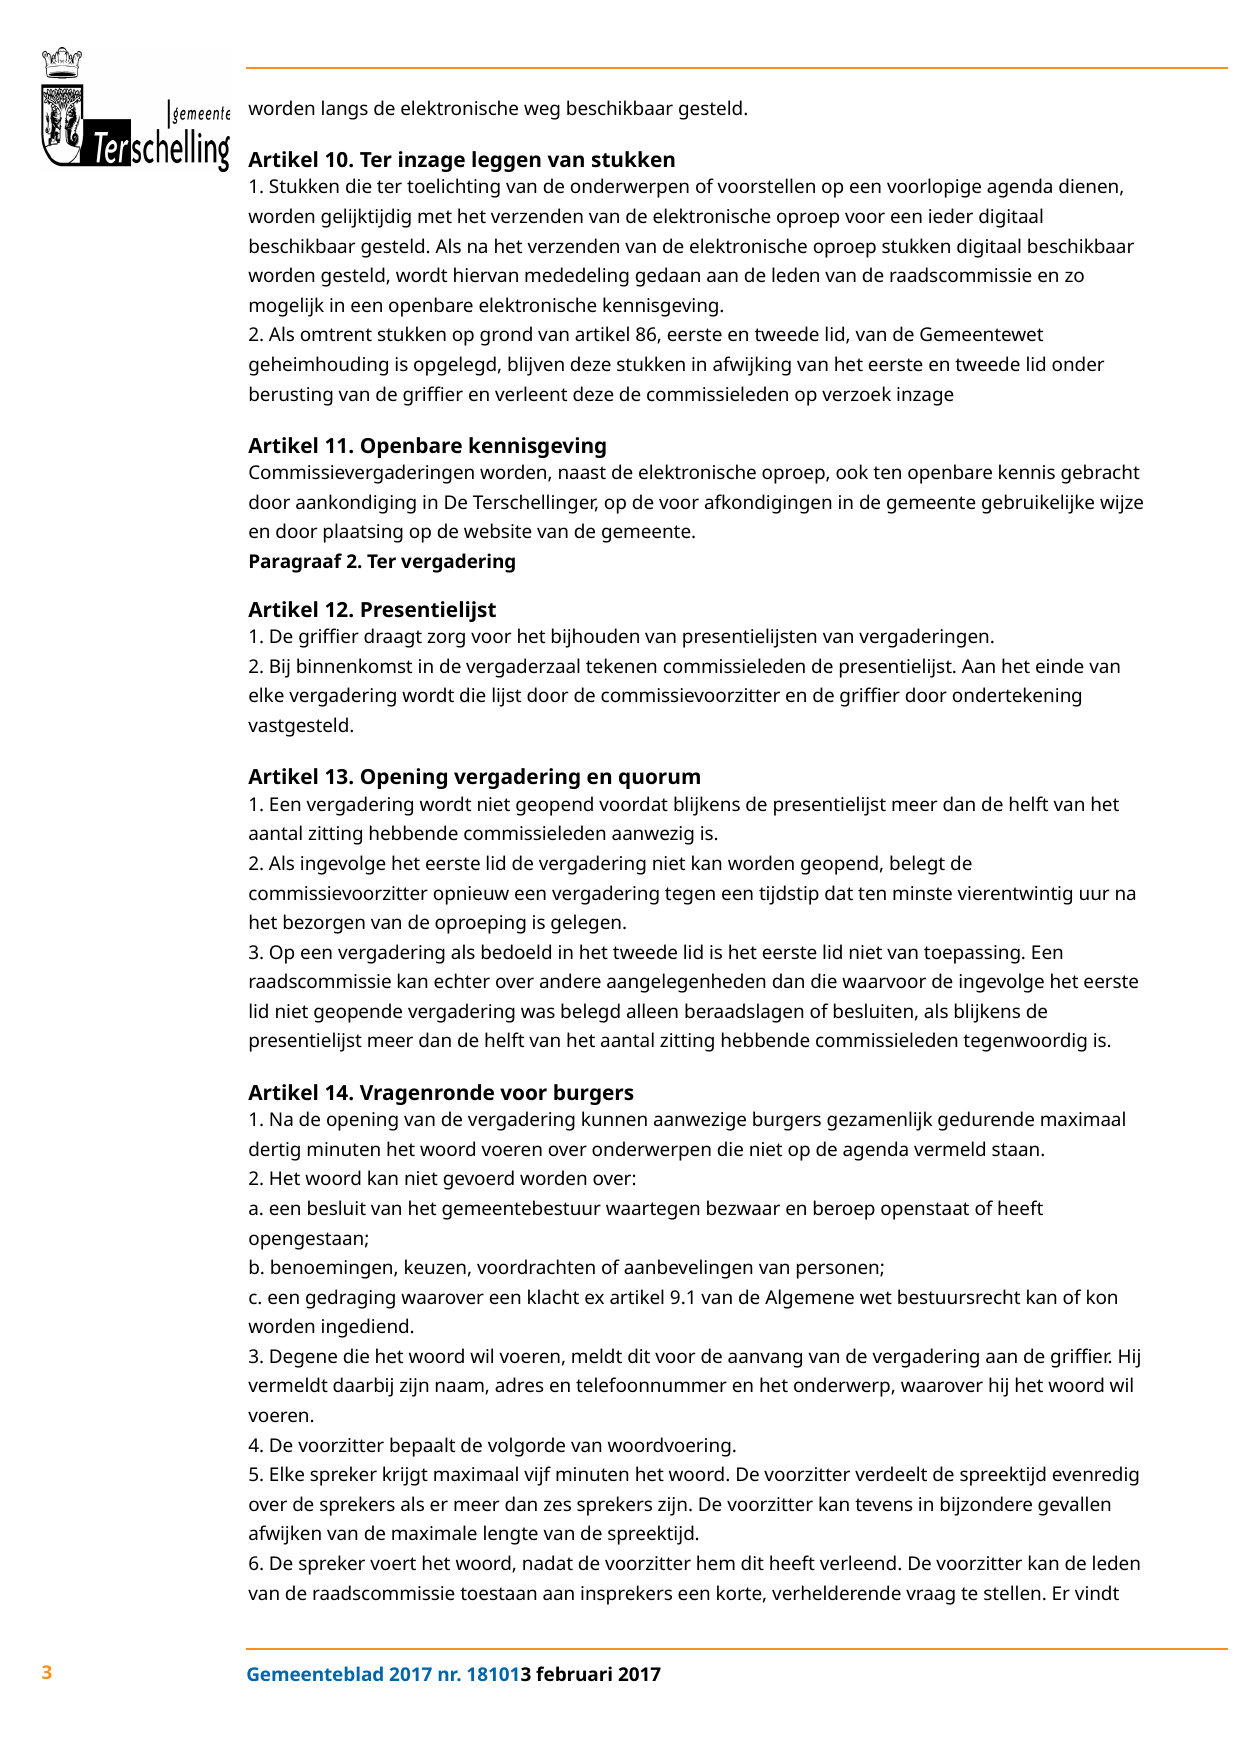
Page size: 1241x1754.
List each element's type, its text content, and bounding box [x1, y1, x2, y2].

text Artikel 12. Presentielijst [248, 595, 1152, 623]
text 1. Na de opening van de vergadering kunnen aanwezige burgers gezamenlijk gedurende maximaal dertig minuten het woord voeren over onderwerpen die niet op de agenda vermeld staan. [248, 1106, 1152, 1162]
text Artikel 14. Vragenronde voor burgers [248, 1078, 1152, 1106]
text a. een besluit van het gemeentebestuur waartegen bezwaar en beroep openstaat of heeft opengestaan; [248, 1195, 1152, 1251]
text 4. De voorzitter bepaalt de volgorde van woordvoering. [248, 1432, 1152, 1458]
text b. benoemingen, keuzen, voordrachten of aanbevelingen van personen; [248, 1254, 1152, 1280]
text Commissievergaderingen worden, naast de elektronische oproep, ook ten openbare kennis gebracht door aankondiging in De Terschellinger, op de voor afkondigingen in de gemeente gebruikelijke wijze en door plaatsing op de website van de gemeente. [248, 459, 1152, 544]
text 2. Als omtrent stukken op grond van artikel 86, eerste en tweede lid, van de Gemeentewet geheimhouding is opgelegd, blijven deze stukken in afwijking van het eerste en tweede lid onder berusting van de griffier en verleent deze de commissieleden op verzoek inzage [248, 322, 1152, 406]
text Paragraaf 2. Ter vergadering [248, 548, 1152, 574]
text 3. Degene die het woord wil voeren, meldt dit voor de aanvang van de vergadering aan de griffier. Hij vermeldt daarbij zijn naam, adres en telefoonnummer en het onderwerp, waarover hij het woord wil voeren. [248, 1343, 1152, 1428]
text worden langs de elektronische weg beschikbaar gesteld. [248, 95, 1152, 121]
text 3. Op een vergadering als bedoeld in het tweede lid is het eerste lid niet van toepassing. Een raadscommissie kan echter over andere aangelegenheden dan die waarvoor de ingevolge het eerste lid niet geopende vergadering was belegd alleen beraadslagen of besluiten, als blijkens de presentielijst meer dan de helft van het aantal zitting hebbende commissieleden tegenwoordig is. [248, 939, 1152, 1053]
picture [41, 47, 231, 172]
text 5. Elke spreker krijgt maximaal vijf minuten het woord. De voorzitter verdeelt de spreektijd evenredig over de sprekers als er meer dan zes sprekers zijn. De voorzitter kan tevens in bijzondere gevallen afwijken van de maximale lengte van de spreektijd. [248, 1461, 1152, 1546]
text 2. Als ingevolge het eerste lid de vergadering niet kan worden geopend, belegt de commissievoorzitter opnieuw een vergadering tegen een tijdstip dat ten minste vierentwintig uur na het bezorgen van de oproeping is gelegen. [248, 850, 1152, 935]
text 2. Het woord kan niet gevoerd worden over: [248, 1166, 1152, 1191]
text c. een gedraging waarover een klacht ex artikel 9.1 van de Algemene wet bestuursrecht kan of kon worden ingediend. [248, 1284, 1152, 1339]
text 1. Stukken die ter toelichting van de onderwerpen of voorstellen op een voorlopige agenda dienen, worden gelijktijdig met het verzenden van de elektronische oproep voor een ieder digitaal beschikbaar gesteld. Als na het verzenden van de elektronische oproep stukken digitaal beschikbaar worden gesteld, wordt hiervan mededeling gedaan aan de leden van de raadscommissie en zo mogelijk in een openbare elektronische kennisgeving. [248, 174, 1152, 318]
text Artikel 10. Ter inzage leggen van stukken [248, 145, 1152, 174]
text 1. Een vergadering wordt niet geopend voordat blijkens de presentielijst meer dan de helft van het aantal zitting hebbende commissieleden aanwezig is. [248, 791, 1152, 846]
text 1. De griffier draagt zorg voor het bijhouden van presentielijsten van vergaderingen. [248, 623, 1152, 649]
text Artikel 11. Openbare kennisgeving [248, 431, 1152, 459]
text Artikel 13. Opening vergadering en quorum [248, 762, 1152, 791]
text 6. De spreker voert het woord, nadat de voorzitter hem dit heeft verleend. De voorzitter kan de leden van de raadscommissie toestaan aan insprekers een korte, verhelderende vraag te stellen. Er vindt [248, 1550, 1152, 1606]
text 2. Bij binnenkomst in de vergaderzaal tekenen commissieleden de presentielijst. Aan het einde van elke vergadering wordt die lijst door de commissievoorzitter en de griffier door ondertekening vastgesteld. [248, 653, 1152, 738]
